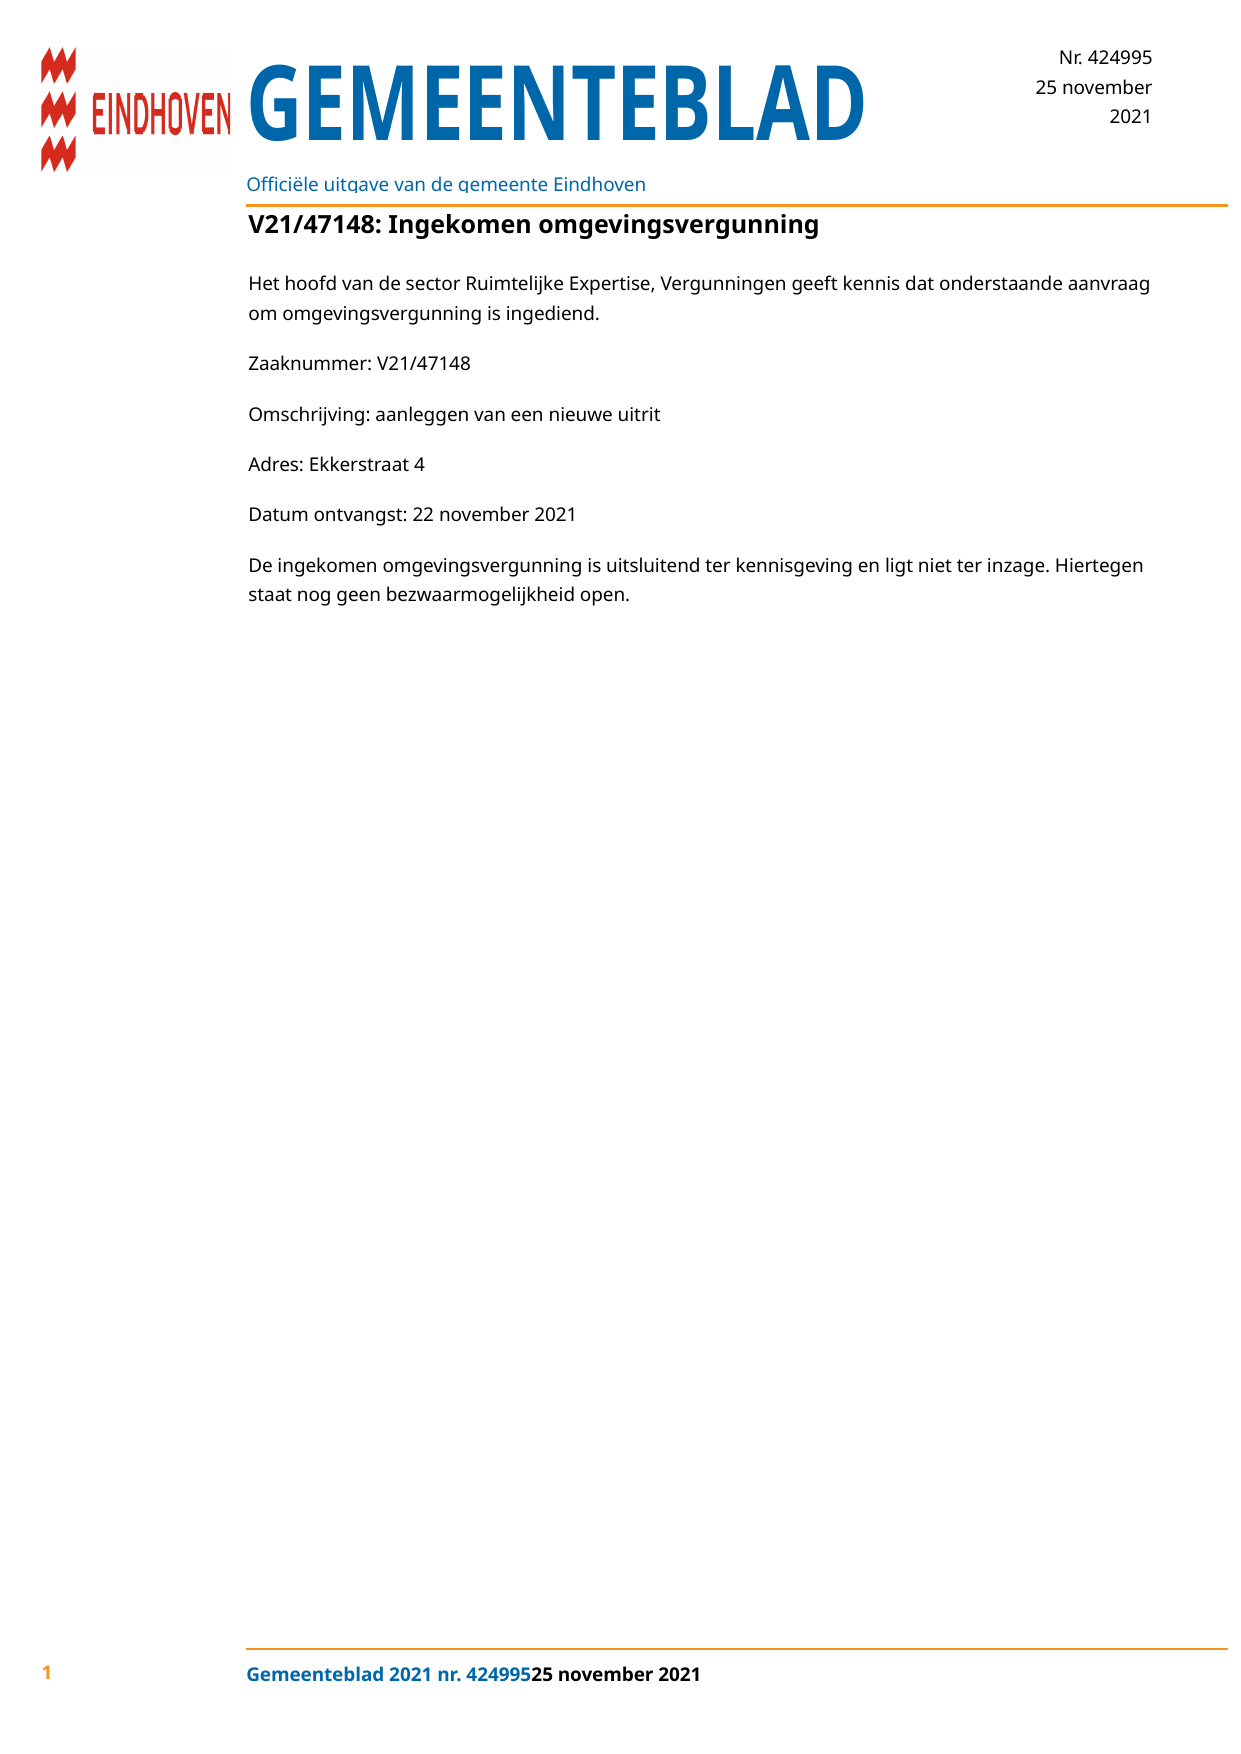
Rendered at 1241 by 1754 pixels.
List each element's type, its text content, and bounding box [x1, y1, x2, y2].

picture [41, 47, 231, 172]
text Datum ontvangst: 22 november 2021 [248, 502, 1152, 527]
text V21/47148: Ingekomen omgevingsvergunning [248, 207, 1152, 241]
text De ingekomen omgevingsvergunning is uitsluitend ter kennisgeving en ligt niet ter inzage. Hiertegen staat nog geen bezwaarmogelijkheid open. [248, 552, 1152, 607]
text Het hoofd van de sector Ruimtelijke Expertise, Vergunningen geeft kennis dat onderstaande aanvraag om omgevingsvergunning is ingediend. [248, 270, 1152, 326]
text Adres: Ekkerstraat 4 [248, 451, 1152, 477]
text Zaaknummer: V21/47148 [248, 350, 1152, 376]
text Omschrijving: aanleggen van een nieuwe uitrit [248, 401, 1152, 426]
